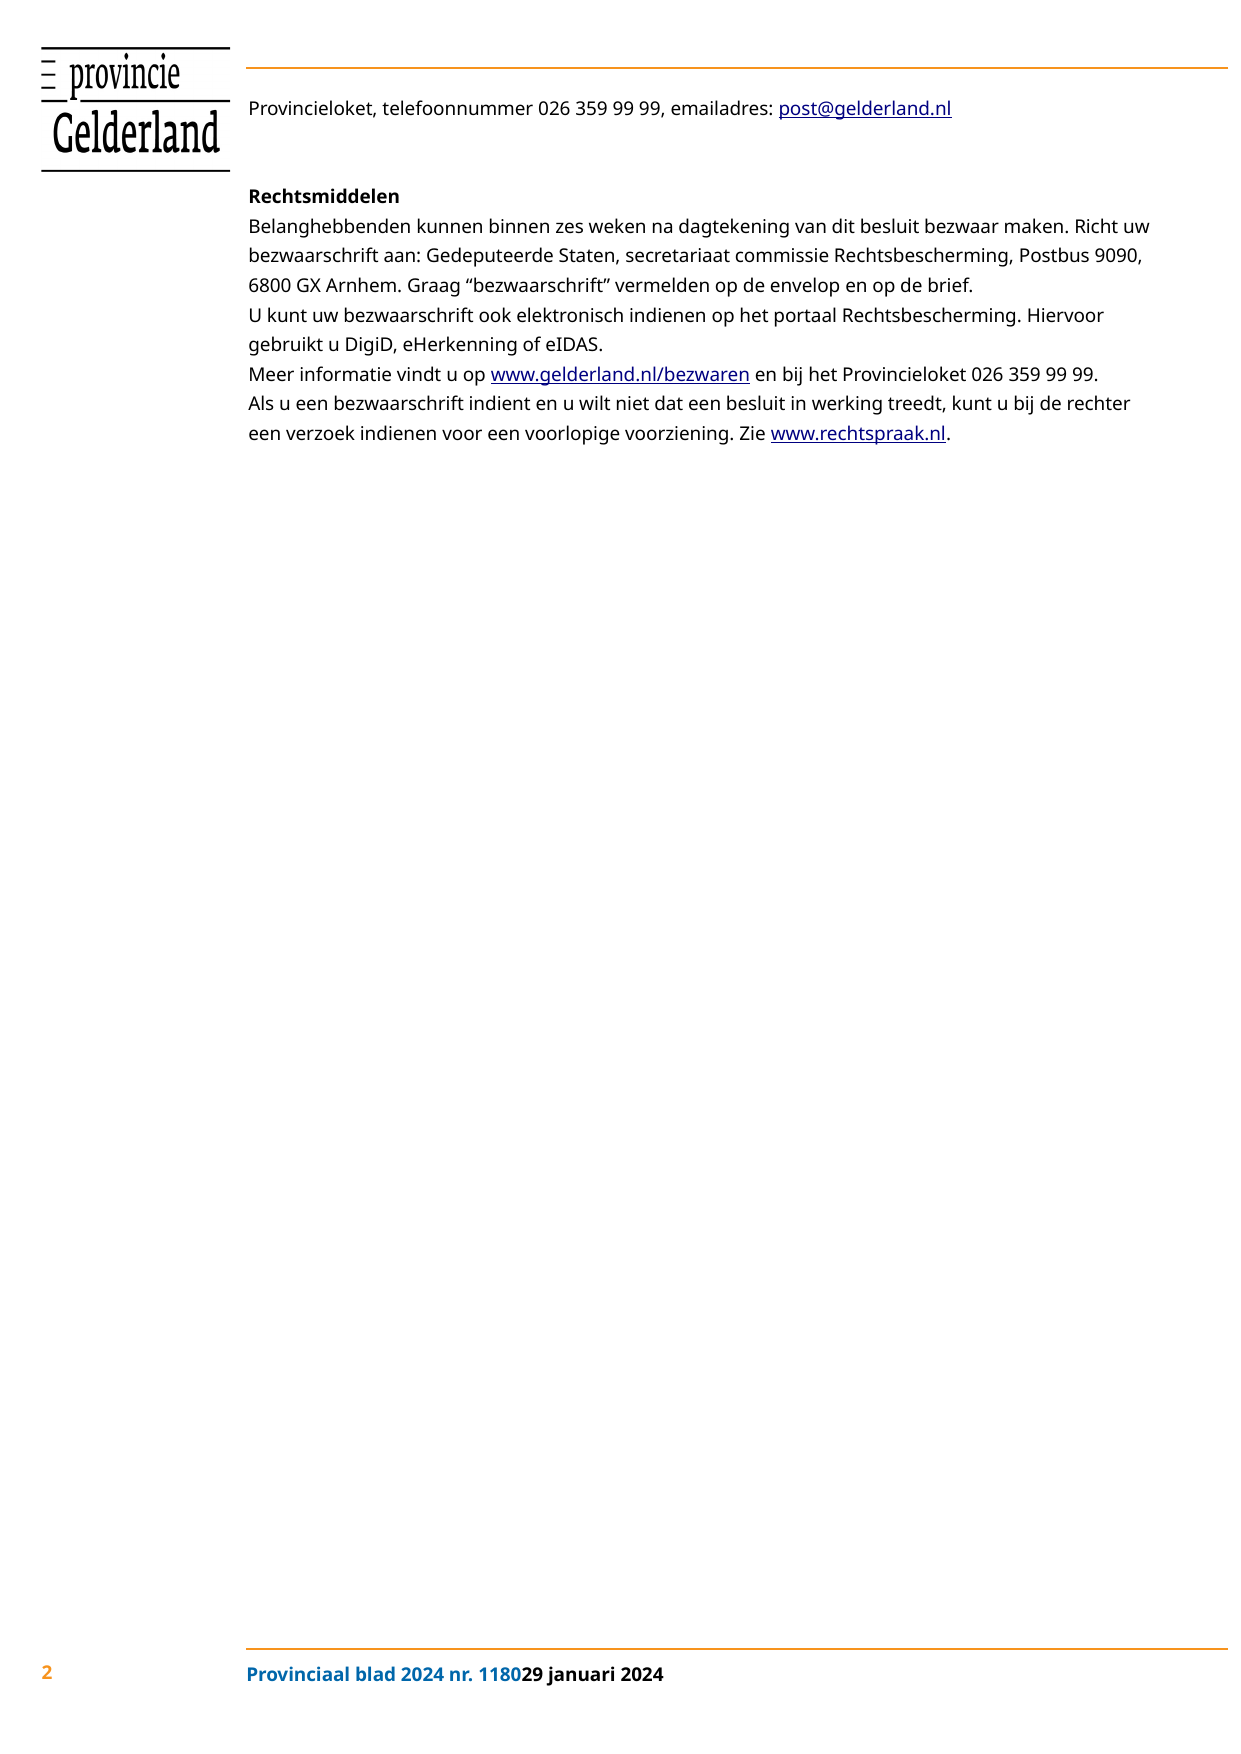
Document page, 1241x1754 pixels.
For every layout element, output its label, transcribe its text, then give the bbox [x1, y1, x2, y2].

text U kunt uw bezwaarschrift ook elektronisch indienen op het portaal Rechtsbescherming. Hiervoor gebruikt u DigiD, eHerkenning of eIDAS. [248, 302, 1152, 357]
text Meer informatie vindt u op www.gelderland.nl/bezwaren en bij het Provincieloket 026 359 99 99. [248, 361, 1152, 387]
text Provincieloket, telefoonnummer 026 359 99 99, emailadres: post@gelderland.nl [248, 95, 1152, 121]
picture [41, 47, 231, 172]
text Belanghebbenden kunnen binnen zes weken na dagtekening van dit besluit bezwaar maken. Richt uw bezwaarschrift aan: Gedeputeerde Staten, secretariaat commissie Rechtsbescherming, Postbus 9090, 6800 GX Arnhem. Graag “bezwaarschrift” vermelden op de envelop en op de brief. [248, 213, 1152, 298]
text Rechtsmiddelen [248, 183, 1152, 209]
text Als u een bezwaarschrift indient en u wilt niet dat een besluit in werking treedt, kunt u bij de rechter een verzoek indienen voor een voorlopige voorziening. Zie www.rechtspraak.nl. [248, 391, 1152, 446]
